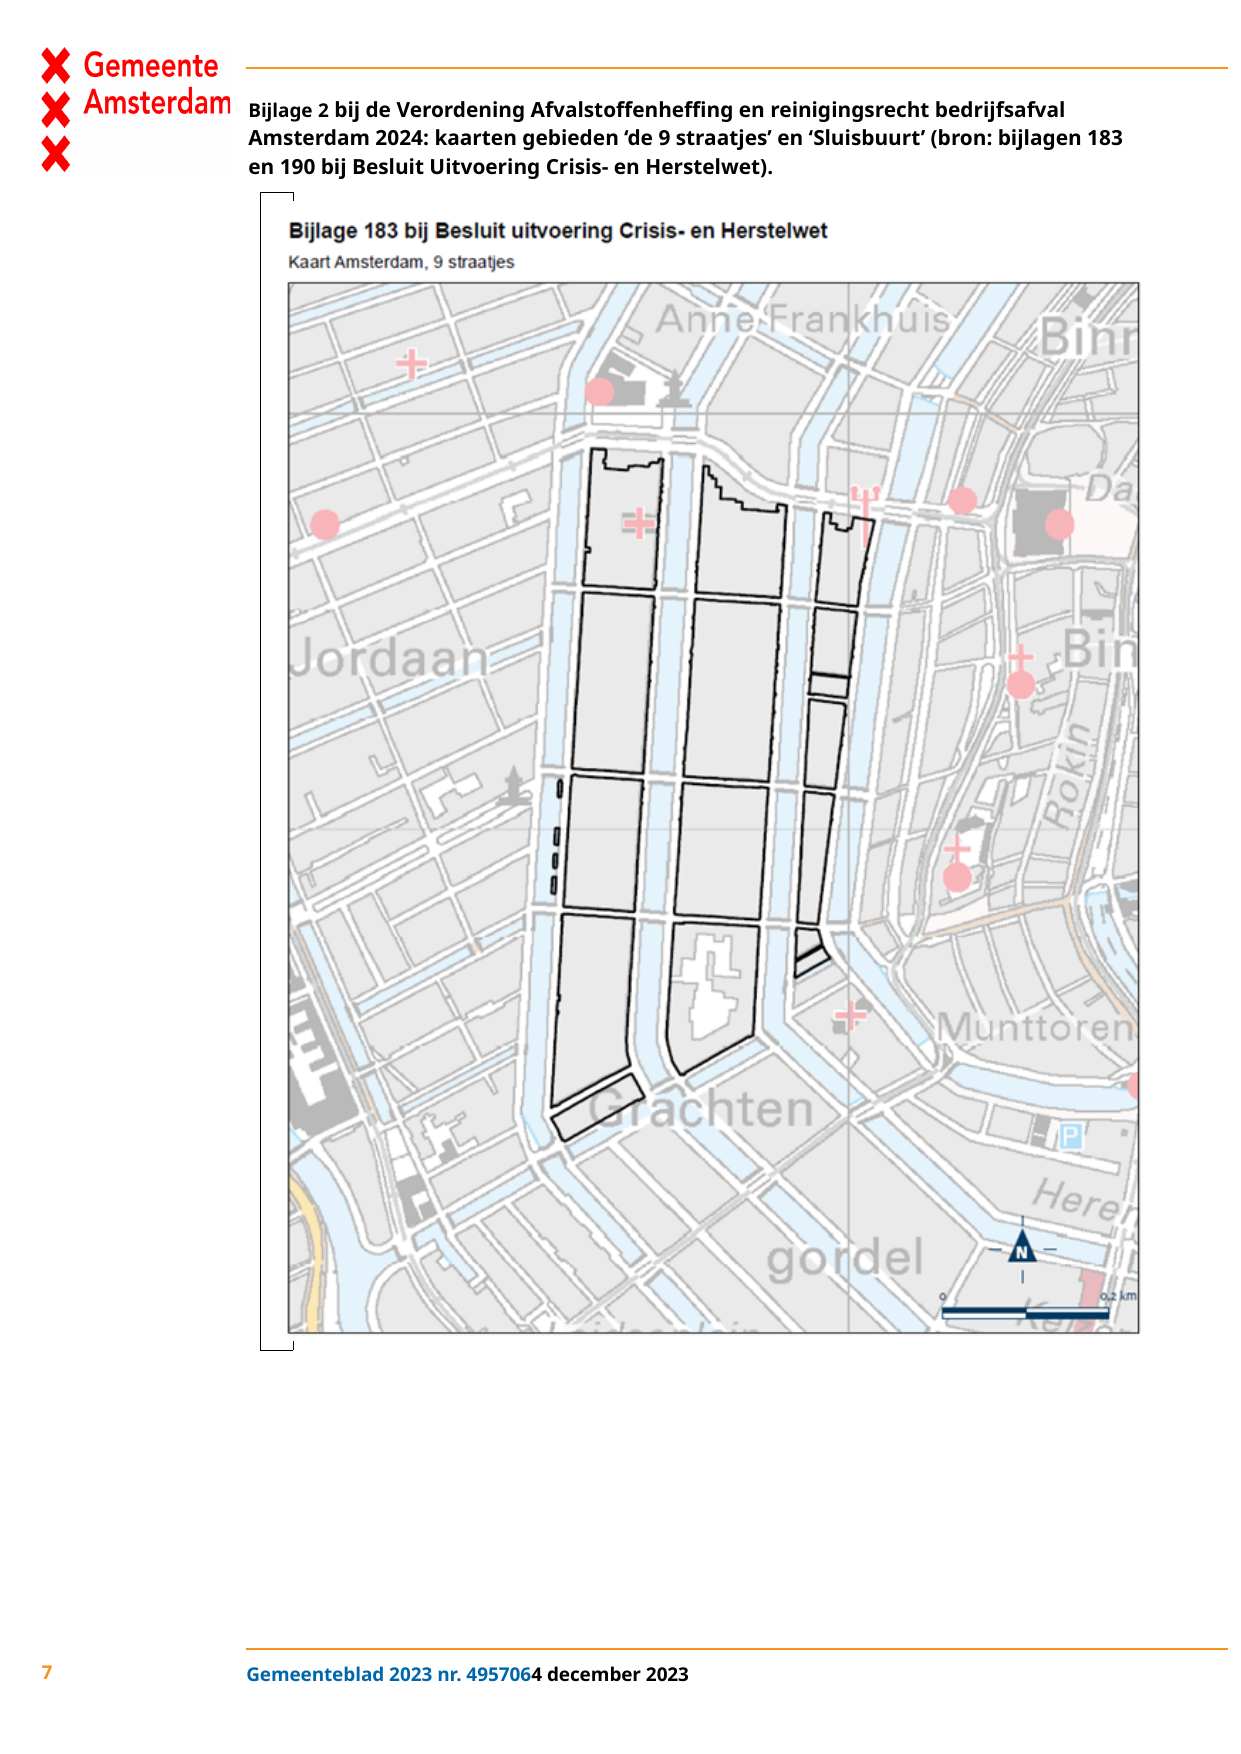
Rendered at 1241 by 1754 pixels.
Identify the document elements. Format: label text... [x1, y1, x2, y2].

picture [268, 201, 1155, 1341]
text Bijlage 2 bij de Verordening Afvalstoffenheffing en reinigingsrecht bedrijfsafval Amsterdam 2024: kaarten gebieden ‘de 9 straatjes’ en ‘Sluisbuurt’ (bron: bijlagen 183 en 190 bij Besluit Uitvoering Crisis- en Herstelwet). [248, 95, 1152, 180]
picture [41, 47, 231, 172]
